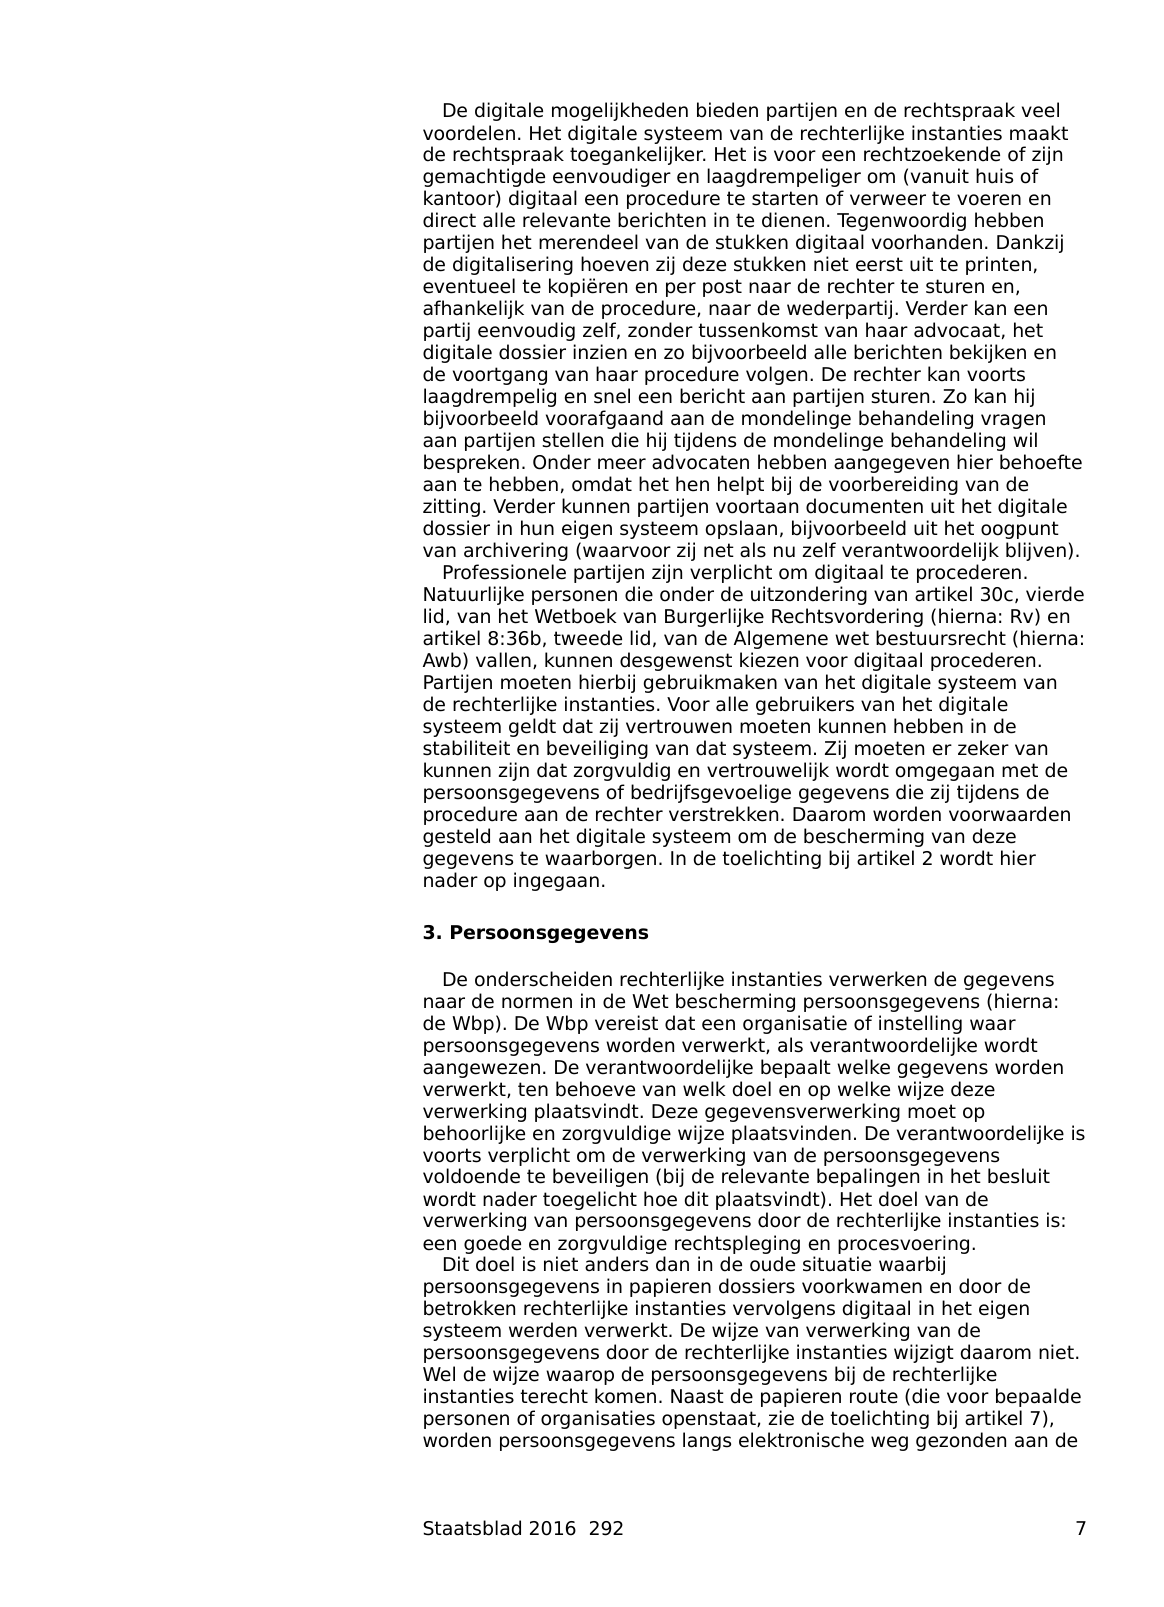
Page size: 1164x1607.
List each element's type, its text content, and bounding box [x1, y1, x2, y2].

text De onderscheiden rechterlijke instanties verwerken de gegevens naar de normen in de Wet bescherming persoonsgegevens (hierna: de Wbp). De Wbp vereist dat een organisatie of instelling waar persoonsgegevens worden verwerkt, als verantwoordelijke wordt aangewezen. De verantwoordelijke bepaalt welke gegevens worden verwerkt, ten behoeve van welk doel en op welke wijze deze verwerking plaatsvindt. Deze gegevensverwerking moet op behoorlijke en zorgvuldige wijze plaatsvinden. De verantwoordelijke is voorts verplicht om de verwerking van de persoonsgegevens voldoende te beveiligen (bij de relevante bepalingen in het besluit wordt nader toegelicht hoe dit plaatsvindt). Het doel van de verwerking van persoonsgegevens door de rechterlijke instanties is: een goede en zorgvuldige rechtspleging en procesvoering. [422, 969, 1087, 1254]
text Dit doel is niet anders dan in de oude situatie waarbij persoonsgegevens in papieren dossiers voorkwamen en door de betrokken rechterlijke instanties vervolgens digitaal in het eigen systeem werden verwerkt. De wijze van verwerking van de persoonsgegevens door de rechterlijke instanties wijzigt daarom niet. Wel de wijze waarop de persoonsgegevens bij de rechterlijke instanties terecht komen. Naast de papieren route (die voor bepaalde personen of organisaties openstaat, zie de toelichting bij artikel 7), worden persoonsgegevens langs elektronische weg gezonden aan de [422, 1254, 1087, 1452]
text Professionele partijen zijn verplicht om digitaal te procederen. Natuurlijke personen die onder de uitzondering van artikel 30c, vierde lid, van het Wetboek van Burgerlijke Rechtsvordering (hierna: Rv) en artikel 8:36b, tweede lid, van de Algemene wet bestuursrecht (hierna: Awb) vallen, kunnen desgewenst kiezen voor digitaal procederen. Partijen moeten hierbij gebruikmaken van het digitale systeem van de rechterlijke instanties. Voor alle gebruikers van het digitale systeem geldt dat zij vertrouwen moeten kunnen hebben in de stabiliteit en beveiliging van dat systeem. Zij moeten er zeker van kunnen zijn dat zorgvuldig en vertrouwelijk wordt omgegaan met de persoonsgegevens of bedrijfsgevoelige gegevens die zij tijdens de procedure aan de rechter verstrekken. Daarom worden voorwaarden gesteld aan het digitale systeem om de bescherming van deze gegevens te waarborgen. In de toelichting bij artikel 2 wordt hier nader op ingegaan. [422, 562, 1087, 892]
text De digitale mogelijkheden bieden partijen en de rechtspraak veel voordelen. Het digitale systeem van de rechterlijke instanties maakt de rechtspraak toegankelijker. Het is voor een rechtzoekende of zijn gemachtigde eenvoudiger en laagdrempeliger om (vanuit huis of kantoor) digitaal een procedure te starten of verweer te voeren en direct alle relevante berichten in te dienen. Tegenwoordig hebben partijen het merendeel van de stukken digitaal voorhanden. Dankzij de digitalisering hoeven zij deze stukken niet eerst uit te printen, eventueel te kopiëren en per post naar de rechter te sturen en, afhankelijk van de procedure, naar de wederpartij. Verder kan een partij eenvoudig zelf, zonder tussenkomst van haar advocaat, het digitale dossier inzien en zo bijvoorbeeld alle berichten bekijken en de voortgang van haar procedure volgen. De rechter kan voorts laagdrempelig en snel een bericht aan partijen sturen. Zo kan hij bijvoorbeeld voorafgaand aan de mondelinge behandeling vragen aan partijen stellen die hij tijdens de mondelinge behandeling wil bespreken. Onder meer advocaten hebben aangegeven hier behoefte aan te hebben, omdat het hen helpt bij de voorbereiding van de zitting. Verder kunnen partijen voortaan documenten uit het digitale dossier in hun eigen systeem opslaan, bijvoorbeeld uit het oogpunt van archivering (waarvoor zij net als nu zelf verantwoordelijk blijven). [422, 100, 1087, 562]
subtitle 3. Persoonsgegevens [422, 922, 1087, 944]
